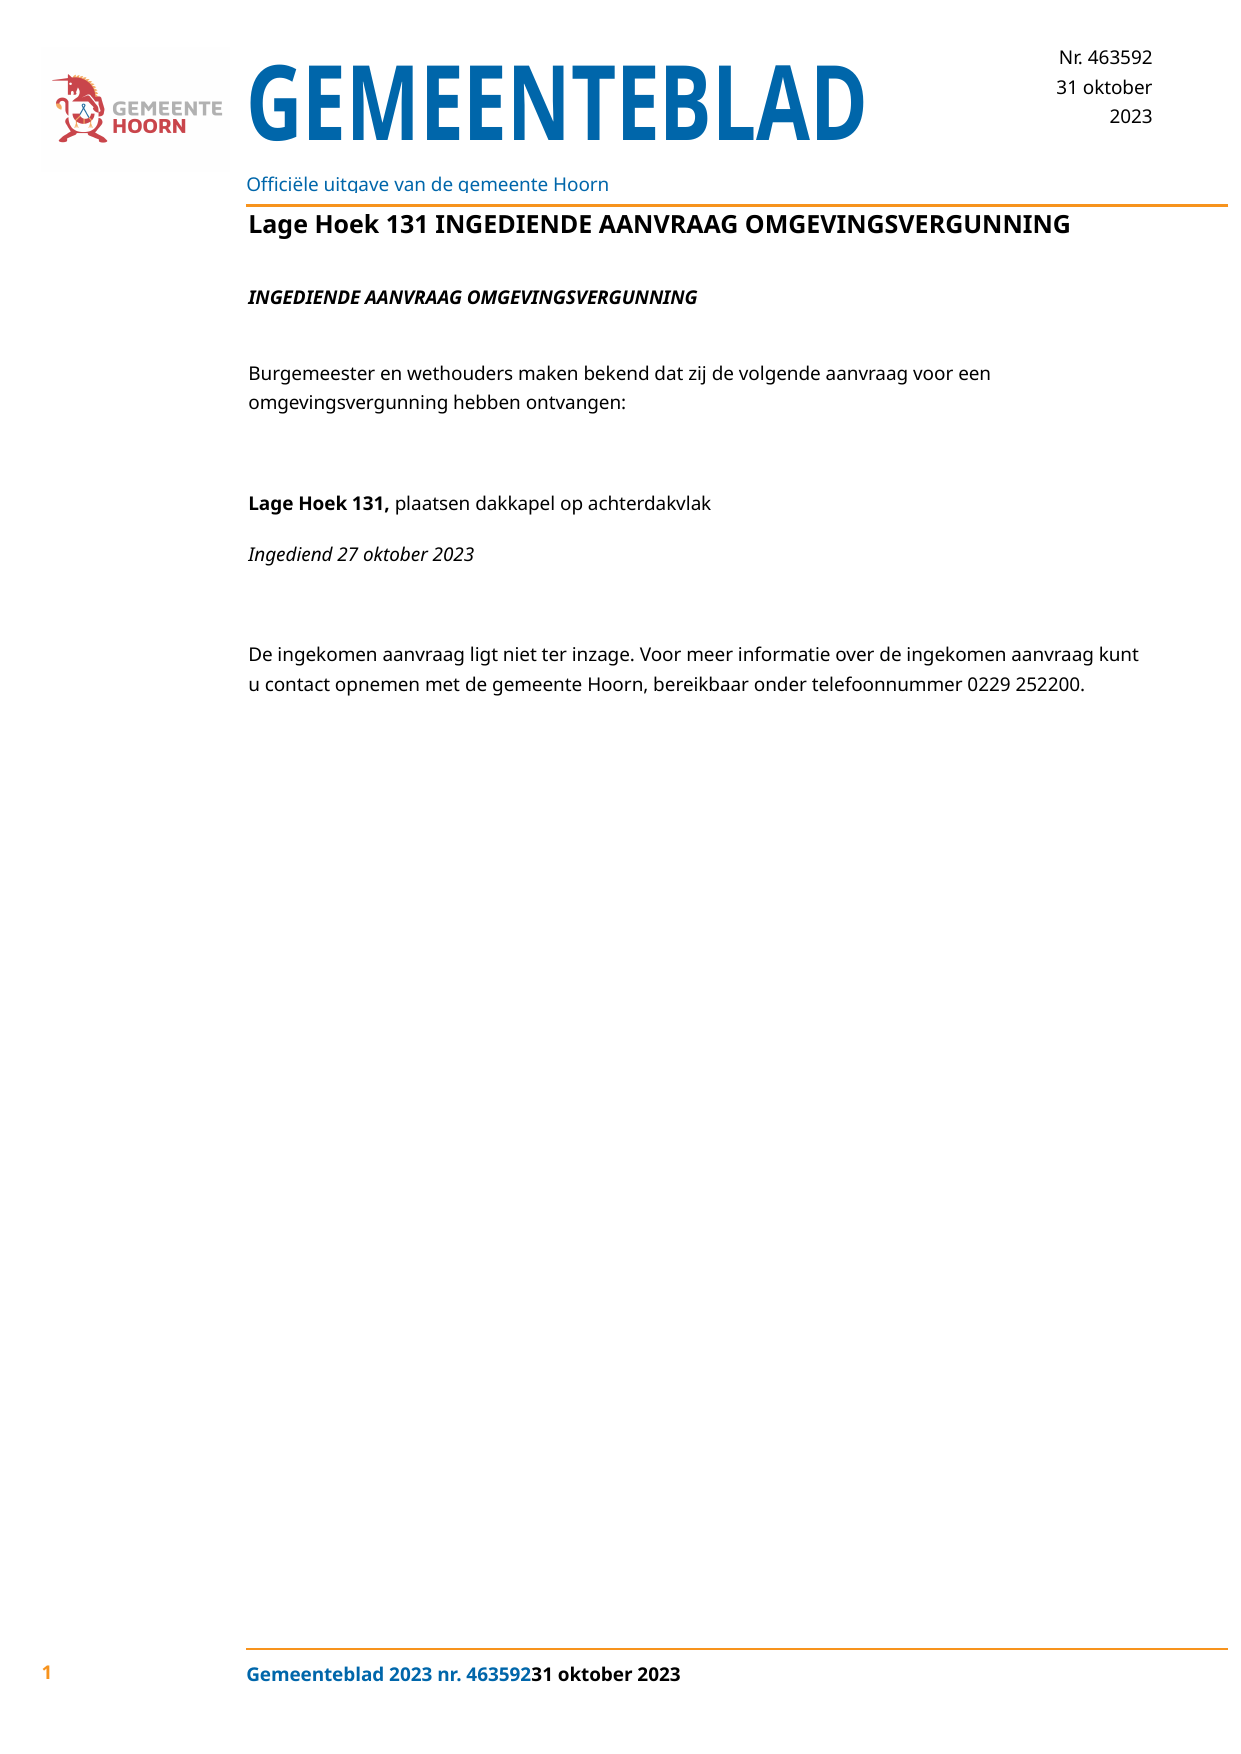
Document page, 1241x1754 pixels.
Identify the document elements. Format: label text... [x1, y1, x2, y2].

text Ingediend 27 oktober 2023 [248, 541, 1152, 567]
text De ingekomen aanvraag ligt niet ter inzage. Voor meer informatie over de ingekomen aanvraag kunt u contact opnemen met de gemeente Hoorn, bereikbaar onder telefoonnummer 0229 252200. [248, 642, 1152, 697]
text Lage Hoek 131 INGEDIENDE AANVRAAG OMGEVINGSVERGUNNING [248, 207, 1152, 241]
text Lage Hoek 131, plaatsen dakkapel op achterdakvlak [248, 490, 1152, 516]
text Burgemeester en wethouders maken bekend dat zij de volgende aanvraag voor een omgevingsvergunning hebben ontvangen: [248, 360, 1152, 415]
picture [41, 47, 231, 172]
text INGEDIENDE AANVRAAG OMGEVINGSVERGUNNING [248, 284, 1152, 309]
